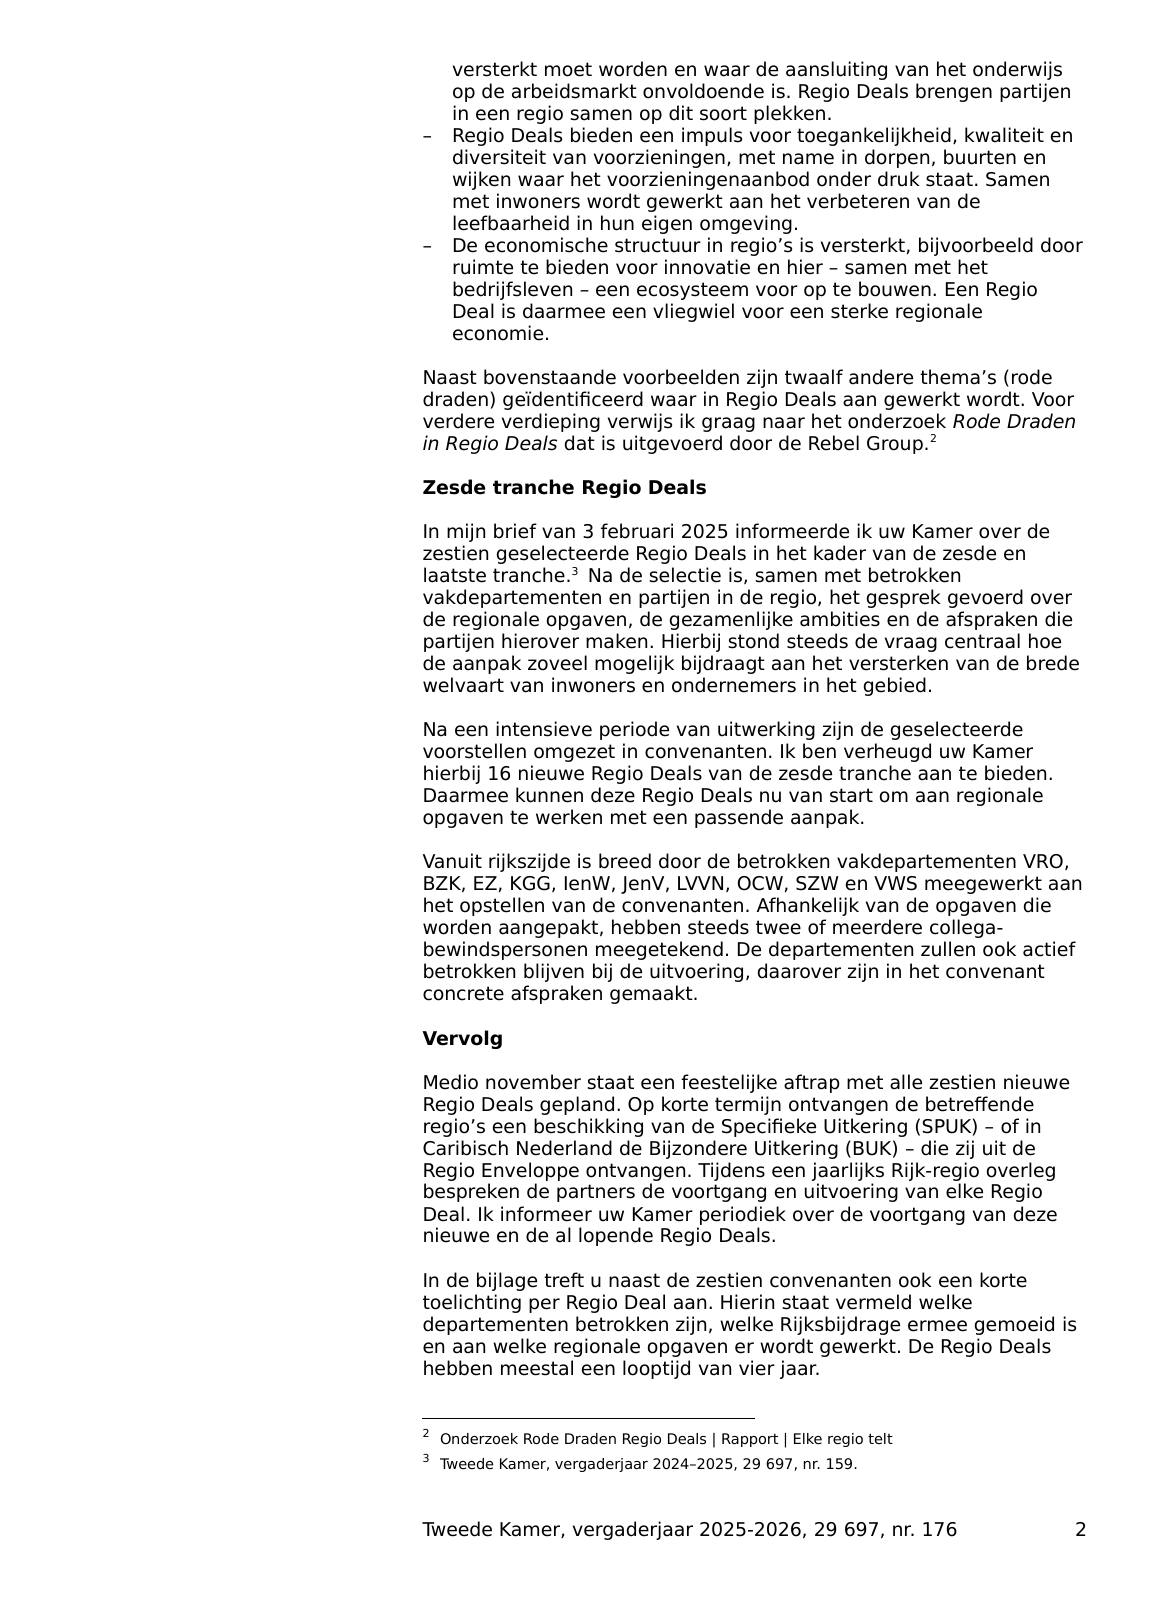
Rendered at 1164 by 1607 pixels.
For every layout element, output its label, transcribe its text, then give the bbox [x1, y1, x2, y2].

subtitle Vervolg [422, 1027, 1087, 1049]
text In de bijlage treft u naast de zestien convenanten ook een korte toelichting per Regio Deal aan. Hierin staat vermeld welke departementen betrokken zijn, welke Rijksbijdrage ermee gemoeid is en aan welke regionale opgaven er wordt gewerkt. De Regio Deals hebben meestal een looptijd van vier jaar. [422, 1269, 1087, 1379]
text – Regio Deals bieden een impuls voor toegankelijkheid, kwaliteit en diversiteit van voorzieningen, met name in dorpen, buurten en wijken waar het voorzieningenaanbod onder druk staat. Samen met inwoners wordt gewerkt aan het verbeteren van de leefbaarheid in hun eigen omgeving. [422, 125, 1087, 235]
subtitle Zesde tranche Regio Deals [422, 477, 1087, 499]
text Vanuit rijkszijde is breed door de betrokken vakdepartementen VRO, BZK, EZ, KGG, IenW, JenV, LVVN, OCW, SZW en VWS meegewerkt aan het opstellen van de convenanten. Afhankelijk van de opgaven die worden aangepakt, hebben steeds twee of meerdere collega-bewindspersonen meegetekend. De departementen zullen ook actief betrokken blijven bij de uitvoering, daarover zijn in het convenant concrete afspraken gemaakt. [422, 851, 1087, 1005]
text Medio november staat een feestelijke aftrap met alle zestien nieuwe Regio Deals gepland. Op korte termijn ontvangen de betreffende regio’s een beschikking van de Specifieke Uitkering (SPUK) – of in Caribisch Nederland de Bijzondere Uitkering (BUK) – die zij uit de Regio Enveloppe ontvangen. Tijdens een jaarlijks Rijk-regio overleg bespreken de partners de voortgang en uitvoering van elke Regio Deal. Ik informeer uw Kamer periodiek over de voortgang van deze nieuwe en de al lopende Regio Deals. [422, 1072, 1087, 1247]
text Naast bovenstaande voorbeelden zijn twaalf andere thema’s (rode draden) geïdentificeerd waar in Regio Deals aan gewerkt wordt. Voor verdere verdieping verwijs ik graag naar het onderzoek Rode Draden in Regio Deals dat is uitgevoerd door de Rebel Group. [422, 367, 1087, 455]
text Onderzoek Rode Draden Regio Deals | Rapport | Elke regio telt [422, 1427, 1087, 1449]
text Na een intensieve periode van uitwerking zijn de geselecteerde voorstellen omgezet in convenanten. Ik ben verheugd uw Kamer hierbij 16 nieuwe Regio Deals van de zesde tranche aan te bieden. Daarmee kunnen deze Regio Deals nu van start om aan regionale opgaven te werken met een passende aanpak. [422, 719, 1087, 829]
text versterkt moet worden en waar de aansluiting van het onderwijs op de arbeidsmarkt onvoldoende is. Regio Deals brengen partijen in een regio samen op dit soort plekken. [422, 59, 1087, 125]
text Tweede Kamer, vergaderjaar 2024–2025, 29 697, nr. 159. [422, 1452, 1087, 1474]
text In mijn brief van 3 februari 2025 informeerde ik uw Kamer over de zestien geselecteerde Regio Deals in het kader van de zesde en laatste tranche. Na de selectie is, samen met betrokken vakdepartementen en partijen in de regio, het gesprek gevoerd over de regionale opgaven, de gezamenlijke ambities en de afspraken die partijen hierover maken. Hierbij stond steeds de vraag centraal hoe de aanpak zoveel mogelijk bijdraagt aan het versterken van de brede welvaart van inwoners en ondernemers in het gebied. [422, 521, 1087, 697]
text – De economische structuur in regio’s is versterkt, bijvoorbeeld door ruimte te bieden voor innovatie en hier – samen met het bedrijfsleven – een ecosysteem voor op te bouwen. Een Regio Deal is daarmee een vliegwiel voor een sterke regionale economie. [422, 235, 1087, 345]
